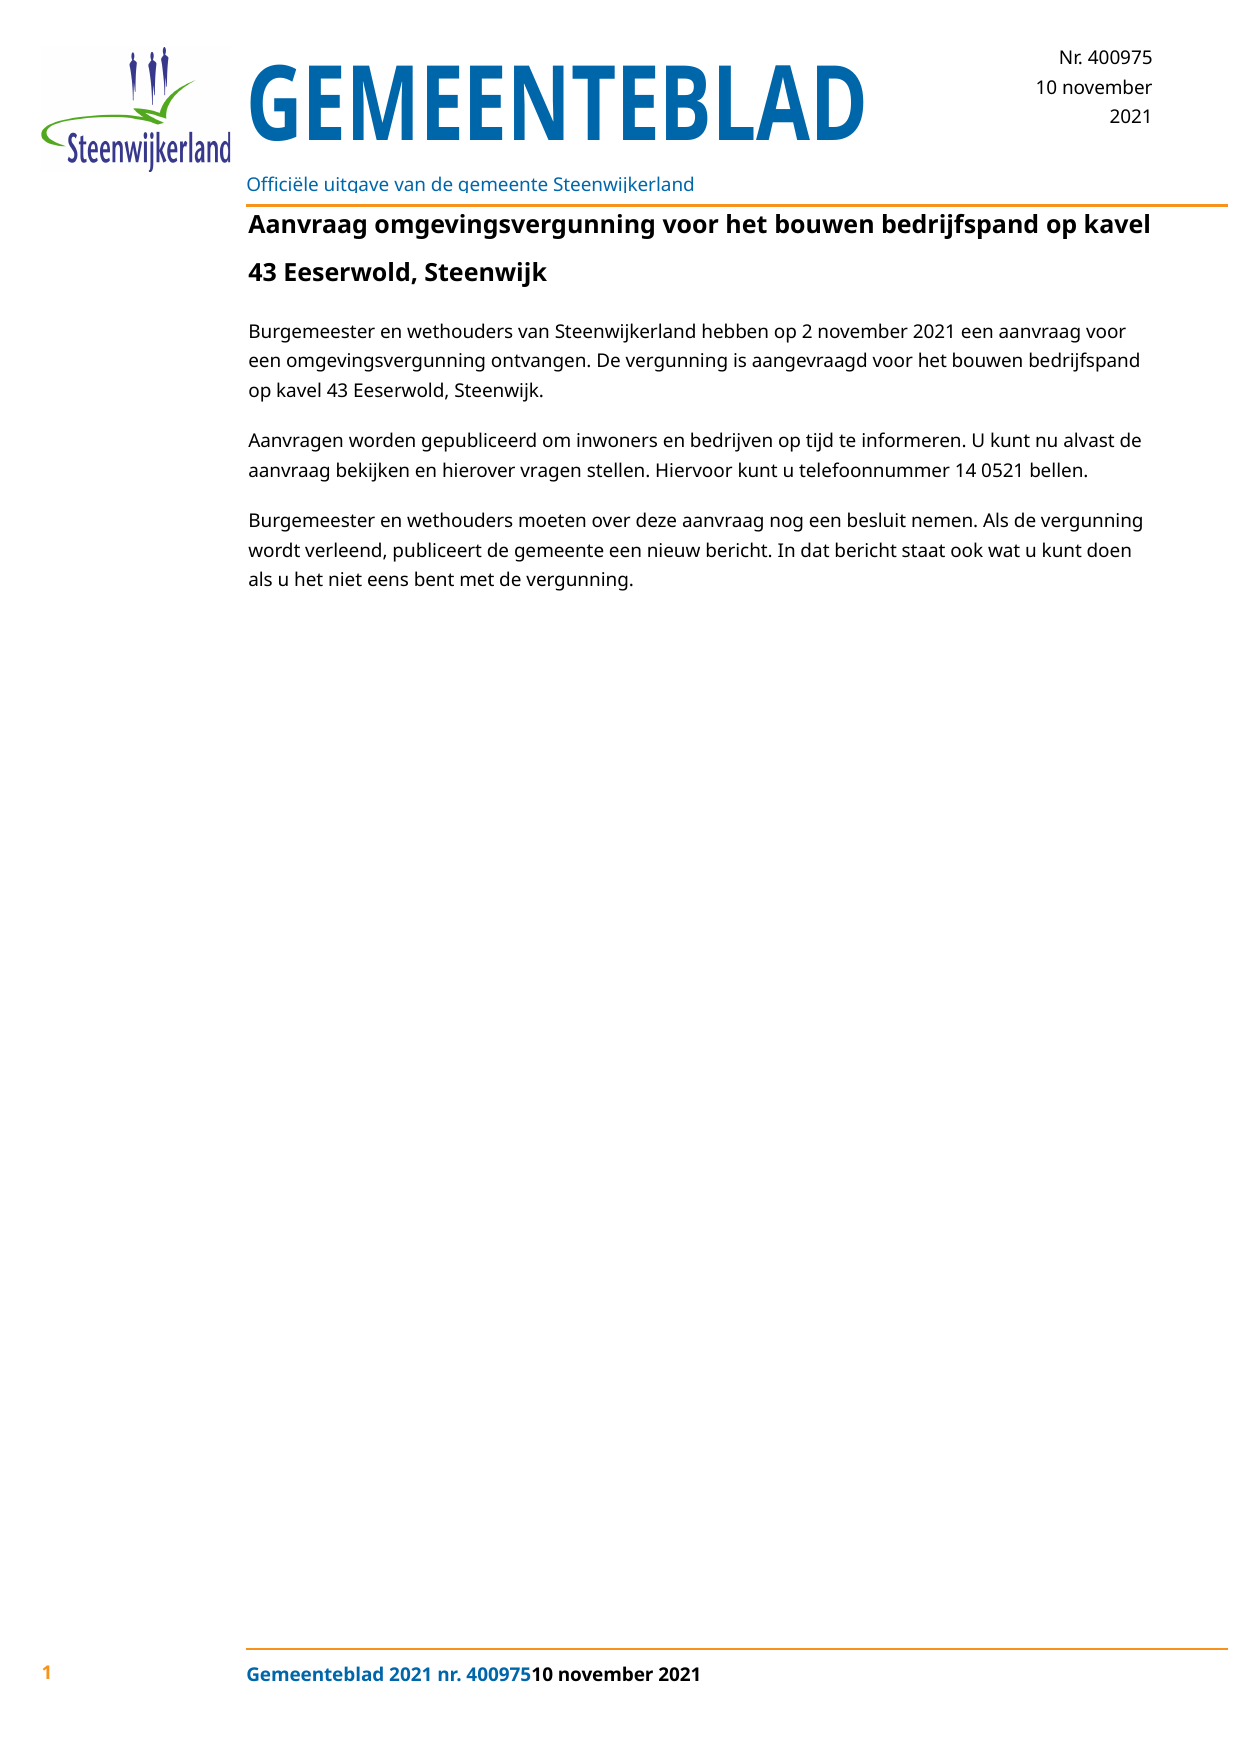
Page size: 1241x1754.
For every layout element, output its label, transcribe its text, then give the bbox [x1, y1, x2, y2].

text Aanvraag omgevingsvergunning voor het bouwen bedrijfspand op kavel 43 Eeserwold, Steenwijk [248, 207, 1152, 288]
text Burgemeester en wethouders van Steenwijkerland hebben op 2 november 2021 een aanvraag voor een omgevingsvergunning ontvangen. De vergunning is aangevraagd voor het bouwen bedrijfspand op kavel 43 Eeserwold, Steenwijk. [248, 318, 1152, 403]
text Aanvragen worden gepubliceerd om inwoners en bedrijven op tijd te informeren. U kunt nu alvast de aanvraag bekijken en hierover vragen stellen. Hiervoor kunt u telefoonnummer 14 0521 bellen. [248, 427, 1152, 483]
text Burgemeester en wethouders moeten over deze aanvraag nog een besluit nemen. Als de vergunning wordt verleend, publiceert de gemeente een nieuw bericht. In dat bericht staat ook wat u kunt doen als u het niet eens bent met de vergunning. [248, 507, 1152, 592]
picture [41, 47, 231, 172]
